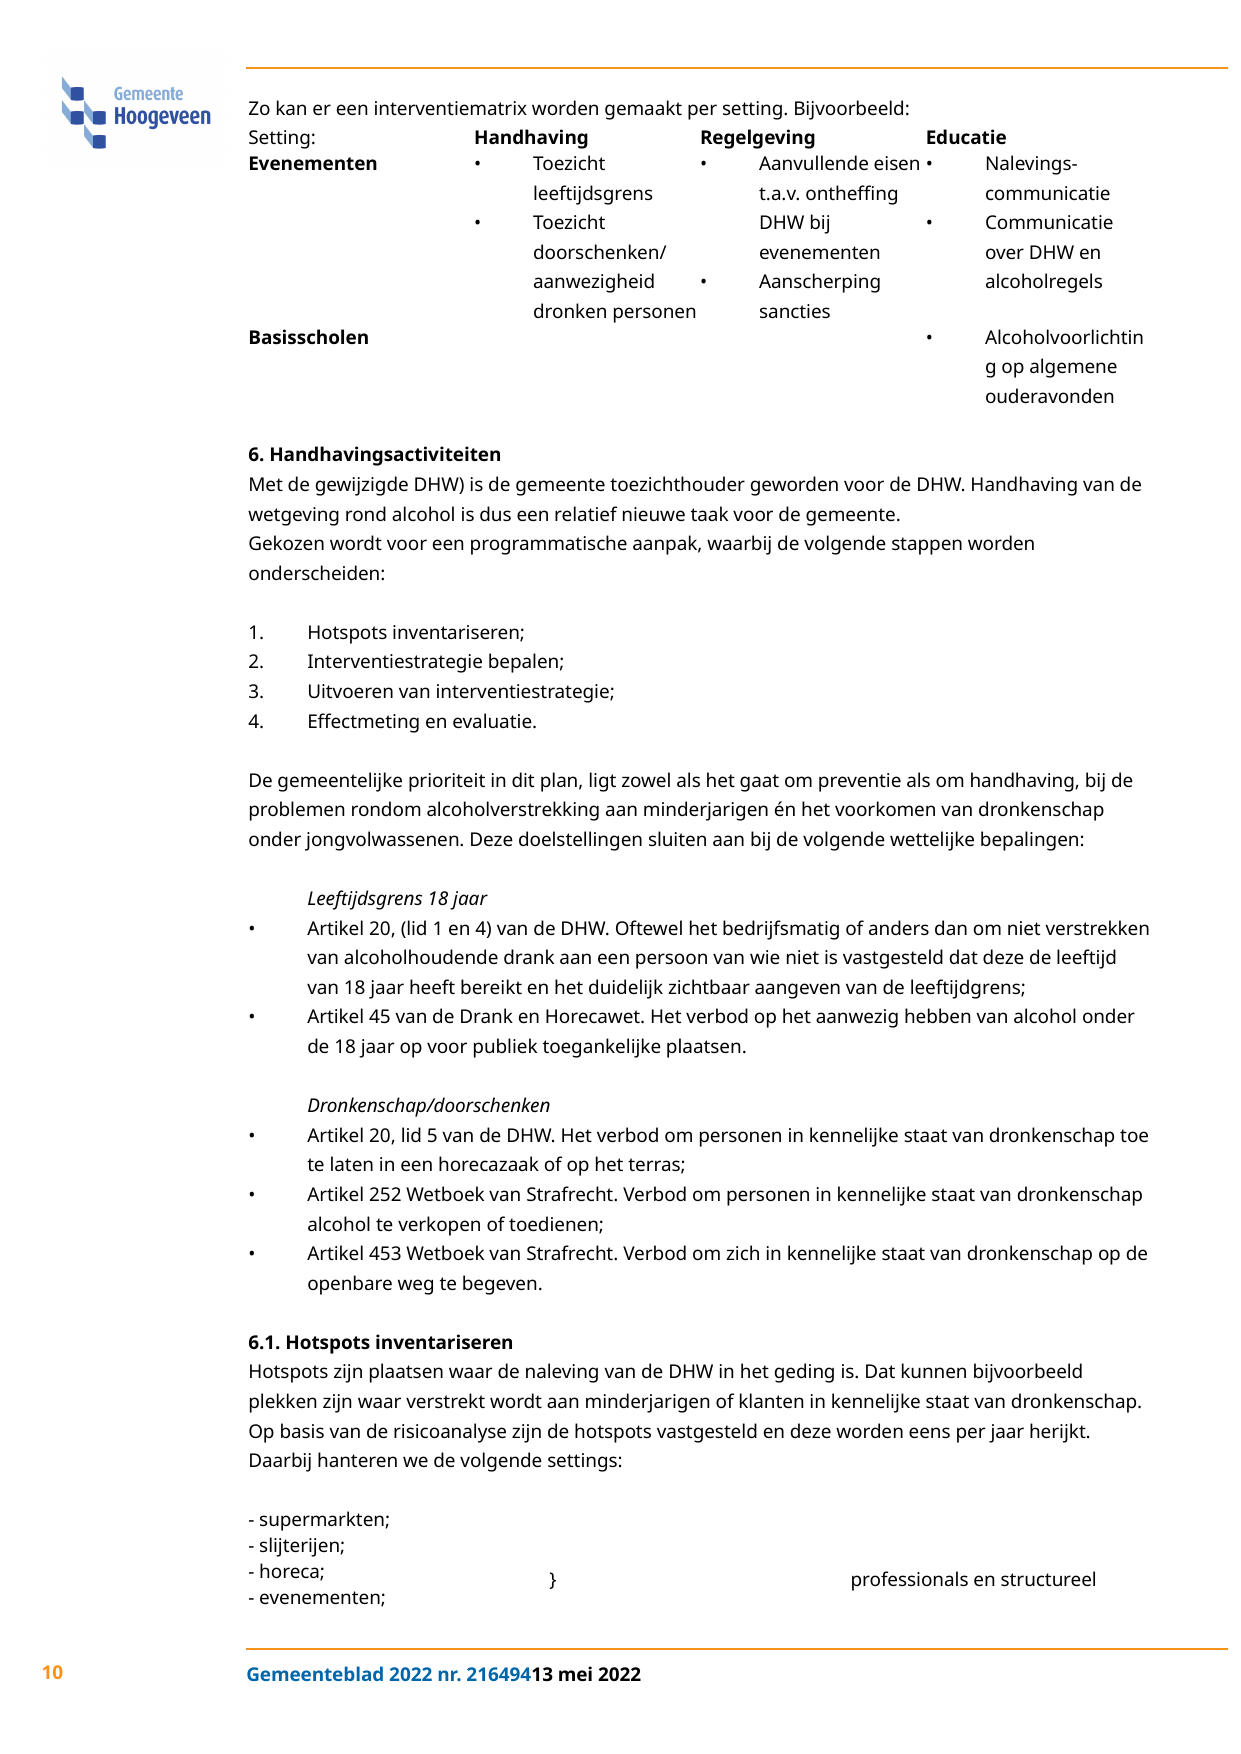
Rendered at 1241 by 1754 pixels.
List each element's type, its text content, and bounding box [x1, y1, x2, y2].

table_cell - evenementen; [248, 1584, 549, 1609]
list Artikel 252 Wetboek van Strafrecht. Verbod om personen in kennelijke staat van dronkenschap alcohol te verkopen of toedienen; [248, 1181, 1152, 1236]
table_cell - horeca; [248, 1558, 549, 1584]
picture [41, 47, 231, 172]
list Artikel 453 Wetboek van Strafrecht. Verbod om zich in kennelijke staat van dronkenschap op de openbare weg te begeven. [248, 1240, 1152, 1296]
table_cell [474, 324, 700, 409]
list Dronkenschap/doorschenken [248, 1092, 1152, 1118]
table_cell Alcoholvoorlichting op algemene ouderavonden [926, 324, 1152, 409]
text 6. Handhavingsactiviteiten [248, 442, 1152, 467]
table_cell [700, 324, 926, 409]
table_header Regelgeving [700, 125, 926, 150]
table_cell - slijterijen; [248, 1533, 549, 1558]
text De gemeentelijke prioriteit in dit plan, ligt zowel als het gaat om preventie als om handhaving, bij de problemen rondom alcoholverstrekking aan minderjarigen én het voorkomen van dronkenschap onder jongvolwassenen. Deze doelstellingen sluiten aan bij de volgende wettelijke bepalingen: [248, 767, 1152, 852]
table_cell Evenementen [248, 150, 474, 324]
list Artikel 45 van de Drank en Horecawet. Het verbod op het aanwezig hebben van alcohol onder de 18 jaar op voor publiek toegankelijke plaatsen. [248, 1004, 1152, 1059]
table_cell Toezicht leeftijdsgrens Toezicht doorschenken/ aanwezigheid dronken personen [474, 150, 700, 324]
list Interventiestrategie bepalen; [248, 649, 1152, 674]
table_header professionals en structureel [850, 1507, 1152, 1609]
table_header Setting: [248, 125, 474, 150]
list Hotspots inventariseren; [248, 619, 1152, 645]
list Uitvoeren van interventiestrategie; [248, 678, 1152, 704]
table_header } [549, 1507, 850, 1609]
list Artikel 20, lid 5 van de DHW. Het verbod om personen in kennelijke staat van dronkenschap toe te laten in een horecazaak of op het terras; [248, 1122, 1152, 1177]
table_header Educatie [926, 125, 1152, 150]
list Effectmeting en evaluatie. [248, 708, 1152, 733]
table_cell Nalevings-communicatie Communicatie over DHW en alcoholregels [926, 150, 1152, 324]
list Artikel 20, (lid 1 en 4) van de DHW. Oftewel het bedrijfsmatig of anders dan om niet verstrekken van alcoholhoudende drank aan een persoon van wie niet is vastgesteld dat deze de leeftijd van 18 jaar heeft bereikt en het duidelijk zichtbaar aangeven van de leeftijdgrens; [248, 915, 1152, 1000]
text 6.1. Hotspots inventariseren [248, 1329, 1152, 1355]
text Met de gewijzigde DHW) is de gemeente toezichthouder geworden voor de DHW. Handhaving van de wetgeving rond alcohol is dus een relatief nieuwe taak voor de gemeente. [248, 471, 1152, 526]
text Gekozen wordt voor een programmatische aanpak, waarbij de volgende stappen worden onderscheiden: [248, 530, 1152, 586]
text Zo kan er een interventiematrix worden gemaakt per setting. Bijvoorbeeld: [248, 95, 1152, 121]
list Leeftijdsgrens 18 jaar [248, 885, 1152, 911]
table_cell Aanvullende eisen t.a.v. ontheffing DHW bij evenementen Aanscherping sancties [700, 150, 926, 324]
table_cell Basisscholen [248, 324, 474, 409]
table_header - supermarkten; [248, 1507, 549, 1532]
table_header Handhaving [474, 125, 700, 150]
text Hotspots zijn plaatsen waar de naleving van de DHW in het geding is. Dat kunnen bijvoorbeeld plekken zijn waar verstrekt wordt aan minderjarigen of klanten in kennelijke staat van dronkenschap. Op basis van de risicoanalyse zijn de hotspots vastgesteld en deze worden eens per jaar herijkt. Daarbij hanteren we de volgende settings: [248, 1359, 1152, 1473]
